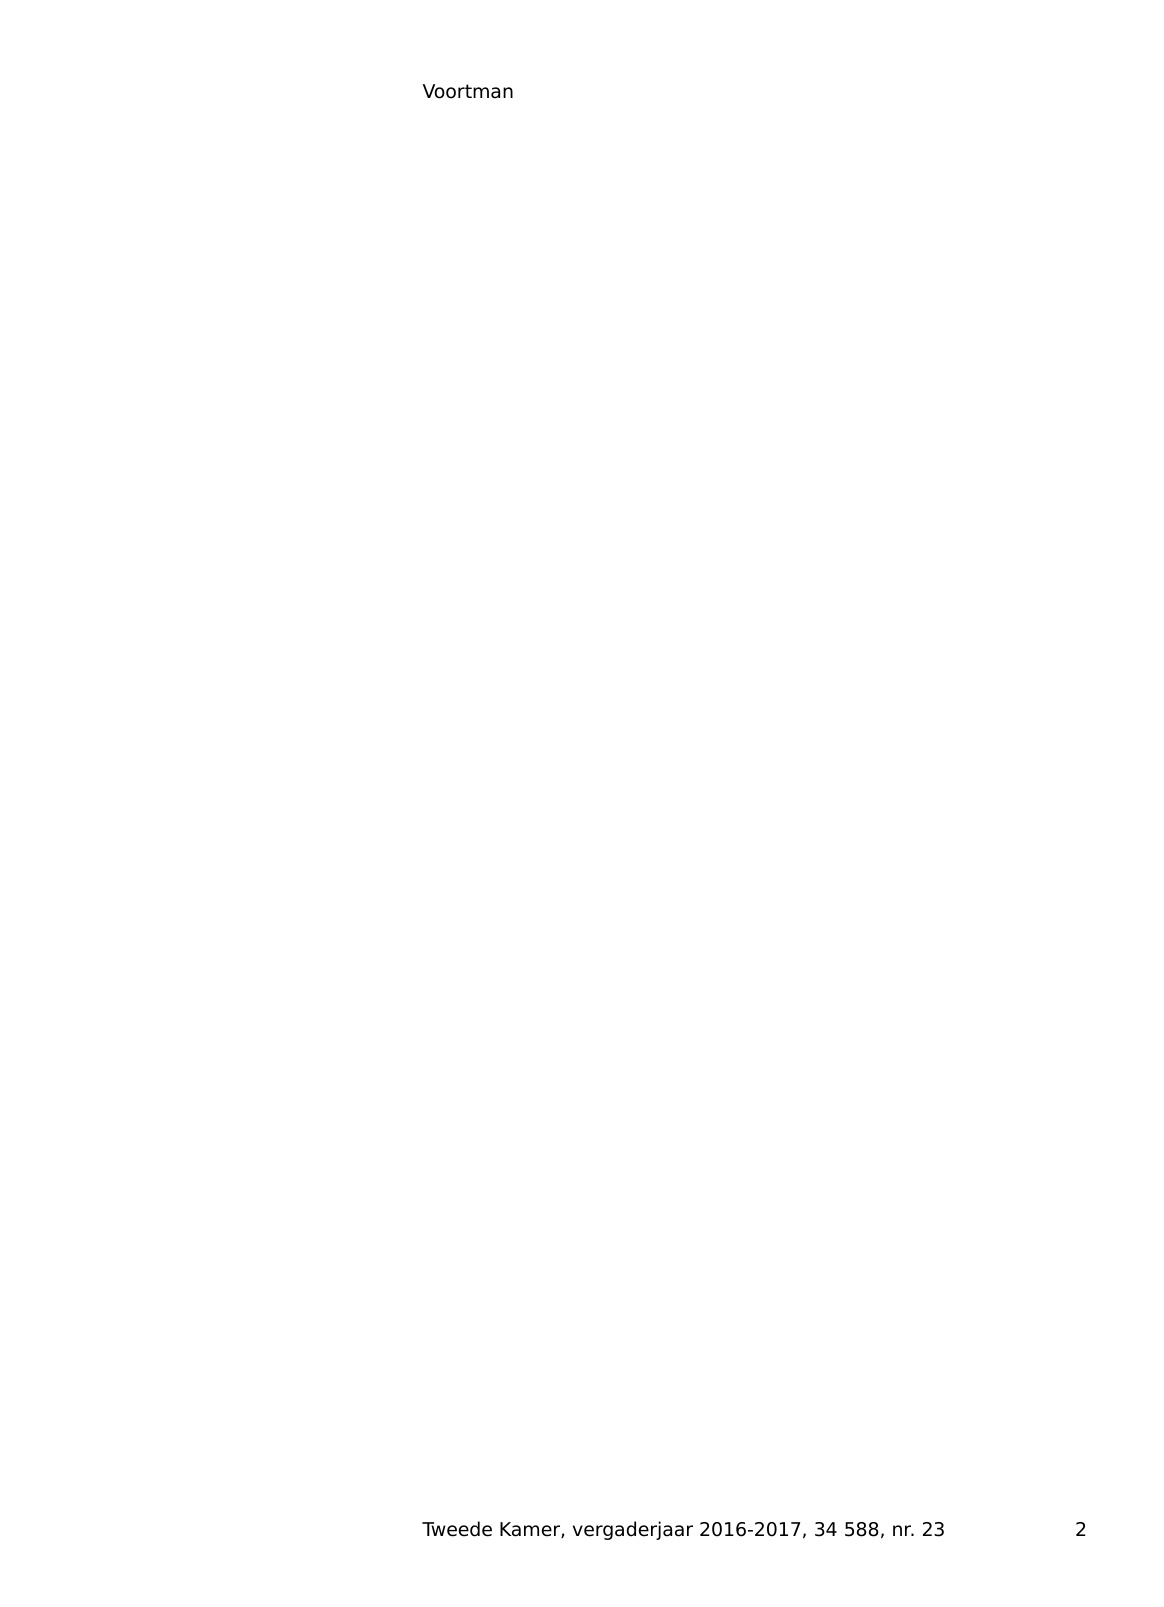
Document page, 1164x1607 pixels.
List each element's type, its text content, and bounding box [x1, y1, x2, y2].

text Voortman [422, 59, 1087, 103]
